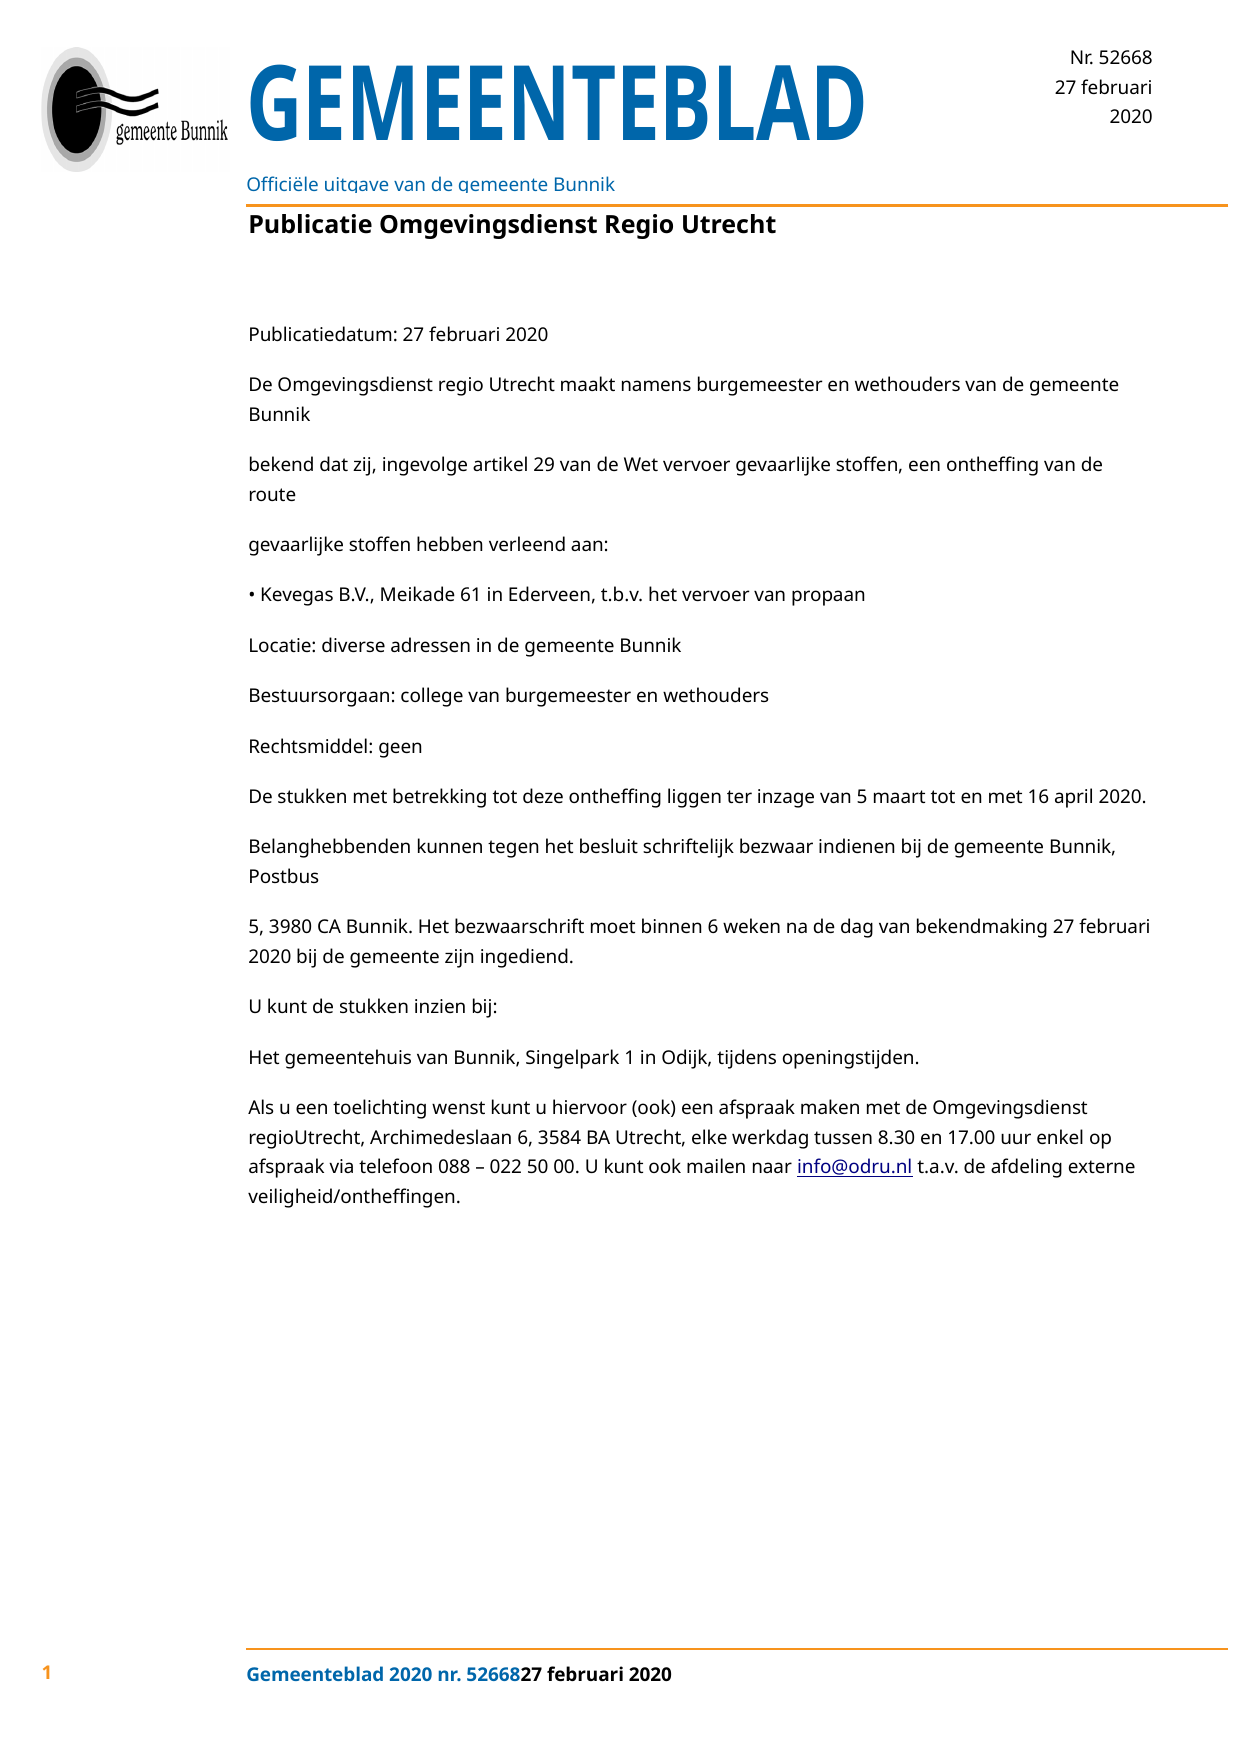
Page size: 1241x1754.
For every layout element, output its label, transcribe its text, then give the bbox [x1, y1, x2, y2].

text bekend dat zij, ingevolge artikel 29 van de Wet vervoer gevaarlijke stoffen, een ontheffing van de route [248, 451, 1152, 506]
text Het gemeentehuis van Bunnik, Singelpark 1 in Odijk, tijdens openingstijden. [248, 1044, 1152, 1070]
text Belanghebbenden kunnen tegen het besluit schriftelijk bezwaar indienen bij de gemeente Bunnik, Postbus [248, 834, 1152, 889]
text • Kevegas B.V., Meikade 61 in Ederveen, t.b.v. het vervoer van propaan [248, 582, 1152, 607]
text Locatie: diverse adressen in de gemeente Bunnik [248, 632, 1152, 658]
text Publicatie Omgevingsdienst Regio Utrecht [248, 207, 1152, 241]
text U kunt de stukken inzien bij: [248, 994, 1152, 1019]
text gevaarlijke stoffen hebben verleend aan: [248, 531, 1152, 557]
text De Omgevingsdienst regio Utrecht maakt namens burgemeester en wethouders van de gemeente Bunnik [248, 371, 1152, 426]
picture [41, 47, 231, 172]
text Rechtsmiddel: geen [248, 733, 1152, 758]
text Als u een toelichting wenst kunt u hiervoor (ook) een afspraak maken met de Omgevingsdienst regioUtrecht, Archimedeslaan 6, 3584 BA Utrecht, elke werkdag tussen 8.30 en 17.00 uur enkel op afspraak via telefoon 088 – 022 50 00. U kunt ook mailen naar info@odru.nl t.a.v. de afdeling externe veiligheid/ontheffingen. [248, 1094, 1152, 1209]
text Publicatiedatum: 27 februari 2020 [248, 321, 1152, 346]
text De stukken met betrekking tot deze ontheffing liggen ter inzage van 5 maart tot en met 16 april 2020. [248, 783, 1152, 809]
text 5, 3980 CA Bunnik. Het bezwaarschrift moet binnen 6 weken na de dag van bekendmaking 27 februari 2020 bij de gemeente zijn ingediend. [248, 914, 1152, 969]
text Bestuursorgaan: college van burgemeester en wethouders [248, 682, 1152, 708]
